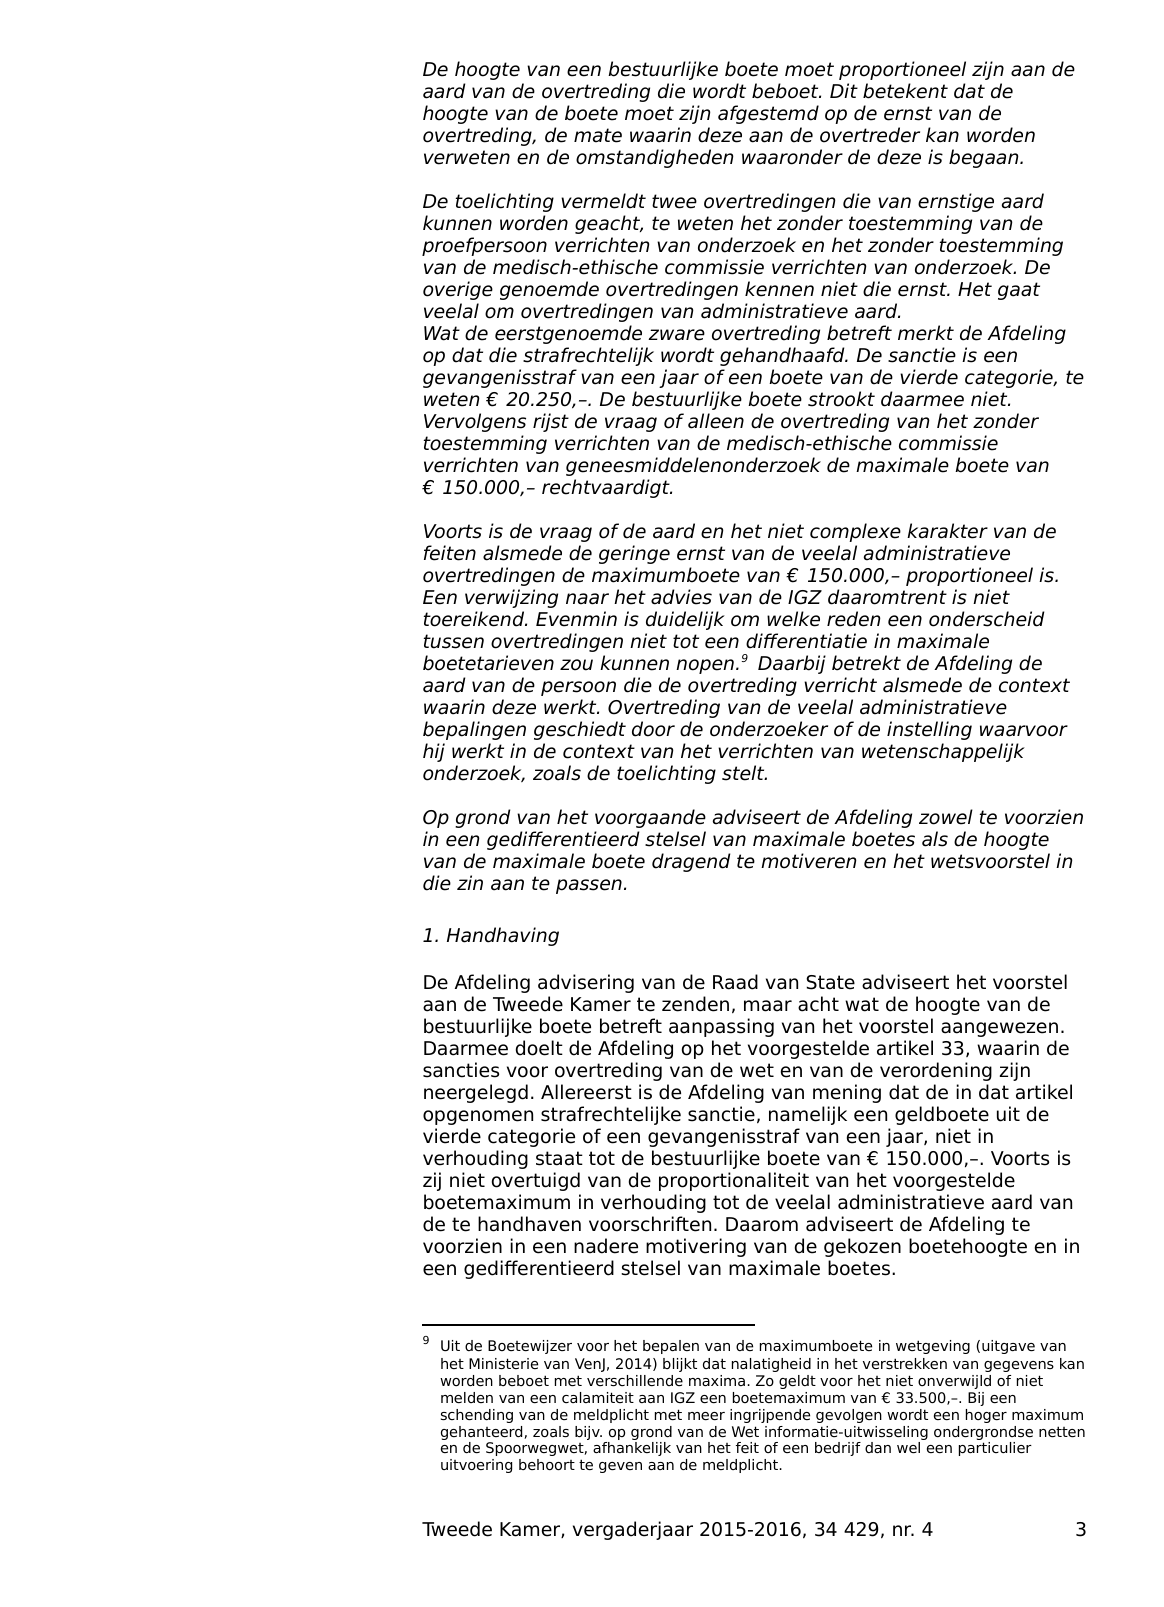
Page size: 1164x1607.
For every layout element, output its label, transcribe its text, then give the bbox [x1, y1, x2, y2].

text Op grond van het voorgaande adviseert de Afdeling zowel te voorzien in een gedifferentieerd stelsel van maximale boetes als de hoogte van de maximale boete dragend te motiveren en het wetsvoorstel in die zin aan te passen. [422, 807, 1087, 895]
text De hoogte van een bestuurlijke boete moet proportioneel zijn aan de aard van de overtreding die wordt beboet. Dit betekent dat de hoogte van de boete moet zijn afgestemd op de ernst van de overtreding, de mate waarin deze aan de overtreder kan worden verweten en de omstandigheden waaronder de deze is begaan. [422, 59, 1087, 169]
text Uit de Boetewijzer voor het bepalen van de maximumboete in wetgeving (uitgave van het Ministerie van VenJ, 2014) blijkt dat nalatigheid in het verstrekken van gegevens kan worden beboet met verschillende maxima. Zo geldt voor het niet onverwijld of niet melden van een calamiteit aan IGZ een boetemaximum van € 33.500,–. Bij een schending van de meldplicht met meer ingrijpende gevolgen wordt een hoger maximum gehanteerd, zoals bijv. op grond van de Wet informatie-uitwisseling ondergrondse netten en de Spoorwegwet, afhankelijk van het feit of een bedrijf dan wel een particulier uitvoering behoort te geven aan de meldplicht. [422, 1334, 1087, 1474]
subtitle 1. Handhaving [422, 925, 1087, 947]
text Wat de eerstgenoemde zware overtreding betreft merkt de Afdeling op dat die strafrechtelijk wordt gehandhaafd. De sanctie is een gevangenisstraf van een jaar of een boete van de vierde categorie, te weten € 20.250,–. De bestuurlijke boete strookt daarmee niet. Vervolgens rijst de vraag of alleen de overtreding van het zonder toestemming verrichten van de medisch-ethische commissie verrichten van geneesmiddelenonderzoek de maximale boete van € 150.000,– rechtvaardigt. [422, 323, 1087, 499]
text De Afdeling advisering van de Raad van State adviseert het voorstel aan de Tweede Kamer te zenden, maar acht wat de hoogte van de bestuurlijke boete betreft aanpassing van het voorstel aangewezen. Daarmee doelt de Afdeling op het voorgestelde artikel 33, waarin de sancties voor overtreding van de wet en van de verordening zijn neergelegd. Allereerst is de Afdeling van mening dat de in dat artikel opgenomen strafrechtelijke sanctie, namelijk een geldboete uit de vierde categorie of een gevangenisstraf van een jaar, niet in verhouding staat tot de bestuurlijke boete van € 150.000,–. Voorts is zij niet overtuigd van de proportionaliteit van het voorgestelde boetemaximum in verhouding tot de veelal administratieve aard van de te handhaven voorschriften. Daarom adviseert de Afdeling te voorzien in een nadere motivering van de gekozen boetehoogte en in een gedifferentieerd stelsel van maximale boetes. [422, 972, 1087, 1279]
text De toelichting vermeldt twee overtredingen die van ernstige aard kunnen worden geacht, te weten het zonder toestemming van de proefpersoon verrichten van onderzoek en het zonder toestemming van de medisch-ethische commissie verrichten van onderzoek. De overige genoemde overtredingen kennen niet die ernst. Het gaat veelal om overtredingen van administratieve aard. [422, 191, 1087, 323]
text Voorts is de vraag of de aard en het niet complexe karakter van de feiten alsmede de geringe ernst van de veelal administratieve overtredingen de maximumboete van € 150.000,– proportioneel is. Een verwijzing naar het advies van de IGZ daaromtrent is niet toereikend. Evenmin is duidelijk om welke reden een onderscheid tussen overtredingen niet tot een differentiatie in maximale boetetarieven zou kunnen nopen. Daarbij betrekt de Afdeling de aard van de persoon die de overtreding verricht alsmede de context waarin deze werkt. Overtreding van de veelal administratieve bepalingen geschiedt door de onderzoeker of de instelling waarvoor hij werkt in de context van het verrichten van wetenschappelijk onderzoek, zoals de toelichting stelt. [422, 521, 1087, 785]
